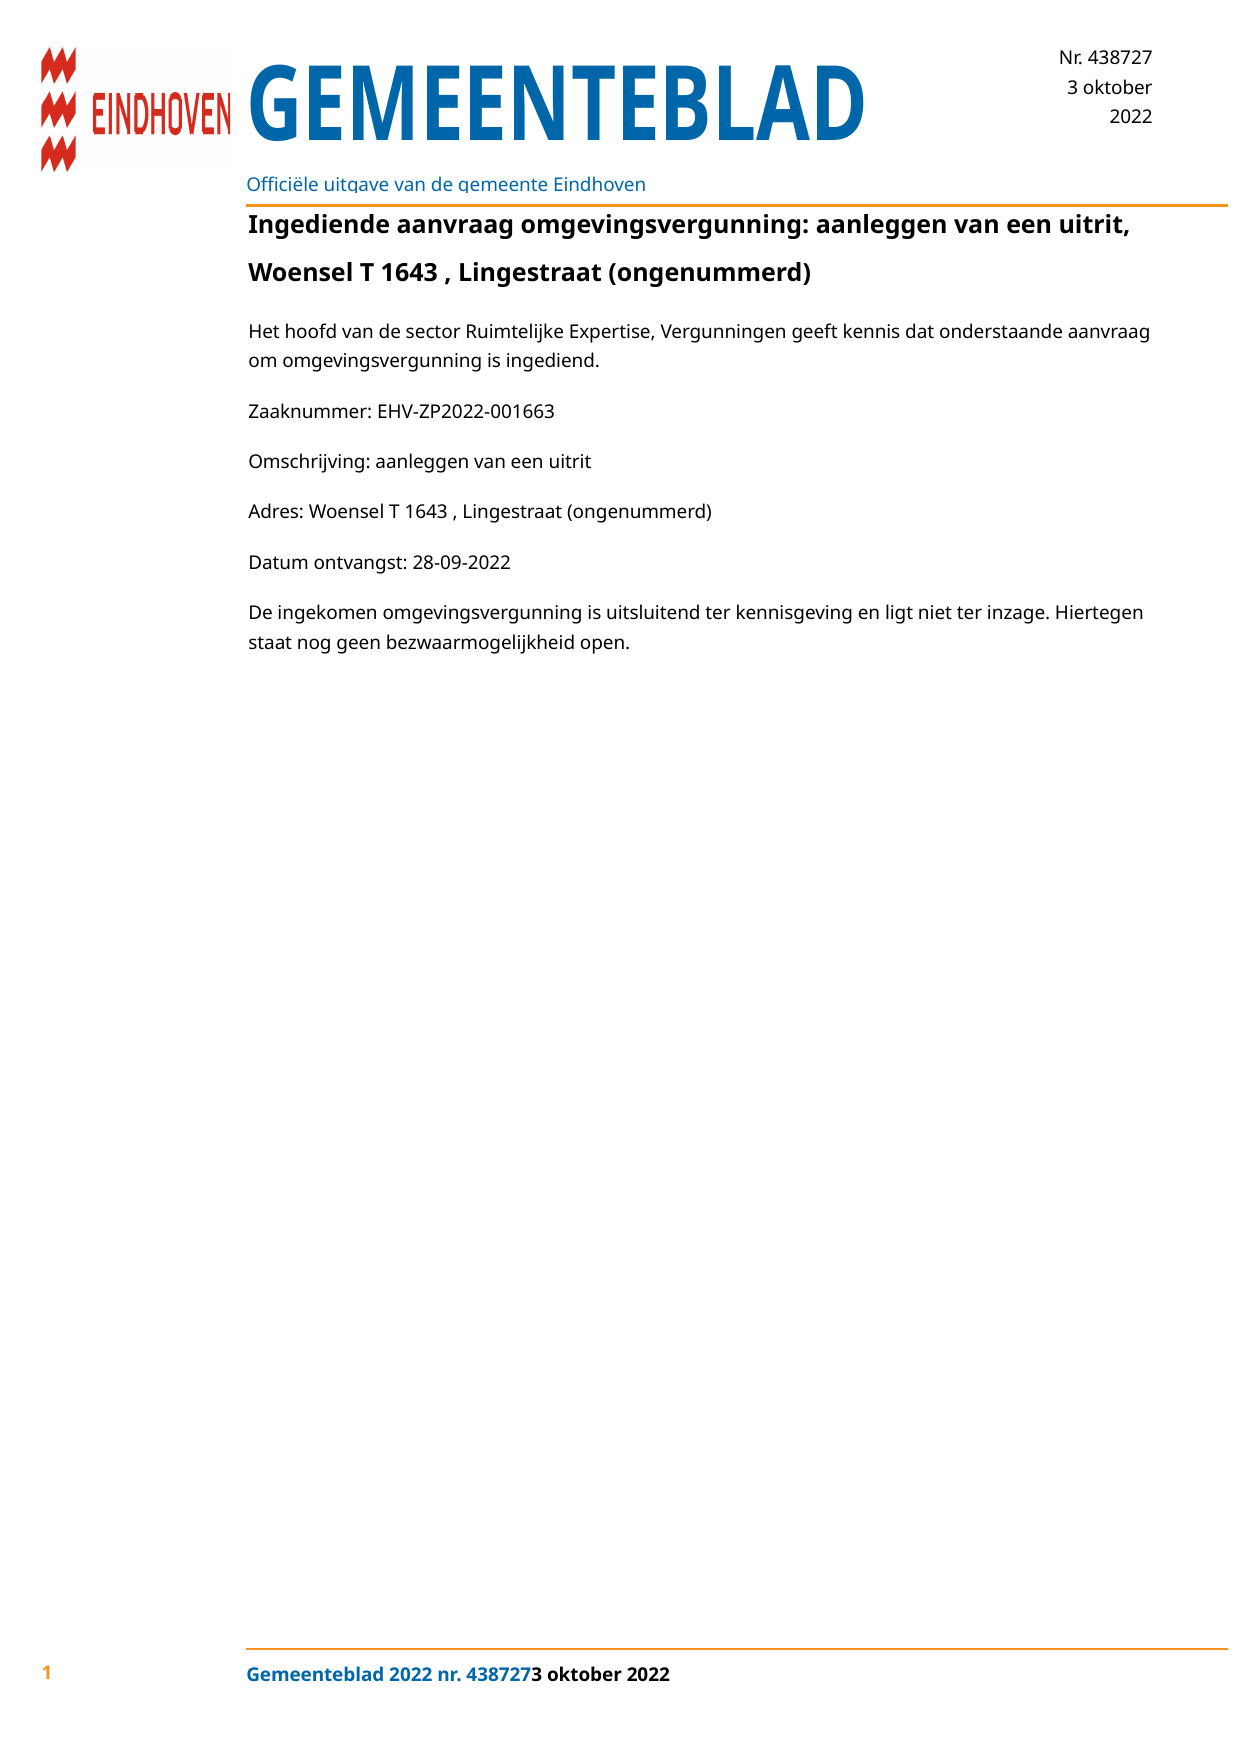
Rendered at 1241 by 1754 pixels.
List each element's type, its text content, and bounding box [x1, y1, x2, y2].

text De ingekomen omgevingsvergunning is uitsluitend ter kennisgeving en ligt niet ter inzage. Hiertegen staat nog geen bezwaarmogelijkheid open. [248, 599, 1152, 655]
text Ingediende aanvraag omgevingsvergunning: aanleggen van een uitrit, Woensel T 1643 , Lingestraat (ongenummerd) [248, 207, 1152, 288]
text Adres: Woensel T 1643 , Lingestraat (ongenummerd) [248, 499, 1152, 524]
text Zaaknummer: EHV-ZP2022-001663 [248, 398, 1152, 424]
text Het hoofd van de sector Ruimtelijke Expertise, Vergunningen geeft kennis dat onderstaande aanvraag om omgevingsvergunning is ingediend. [248, 318, 1152, 373]
text Omschrijving: aanleggen van een uitrit [248, 448, 1152, 474]
picture [41, 47, 231, 172]
text Datum ontvangst: 28-09-2022 [248, 549, 1152, 575]
